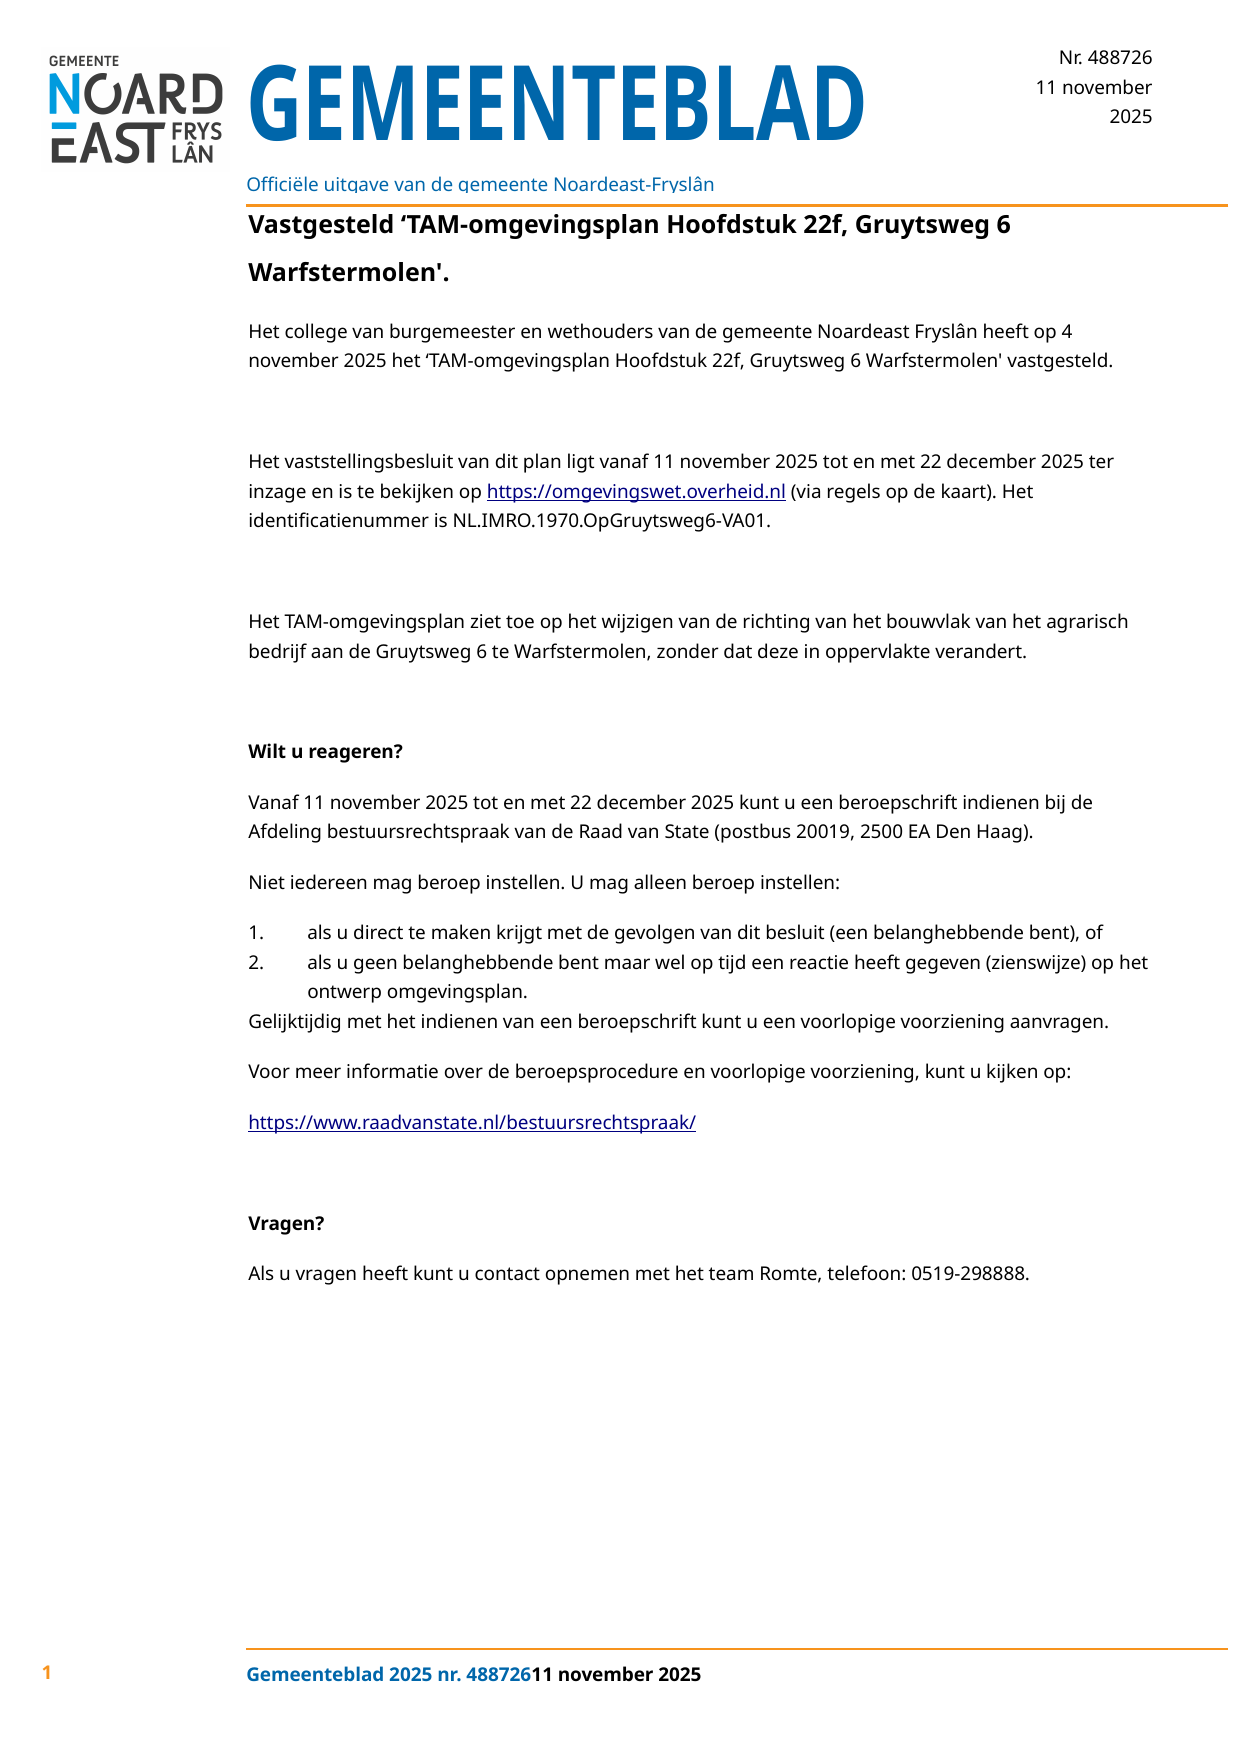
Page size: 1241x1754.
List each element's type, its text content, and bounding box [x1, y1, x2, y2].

text Het college van burgemeester en wethouders van de gemeente Noardeast Fryslân heeft op 4 november 2025 het ‘TAM-omgevingsplan Hoofdstuk 22f, Gruytsweg 6 Warfstermolen' vastgesteld. [248, 318, 1152, 373]
text Vragen? [248, 1210, 1152, 1236]
text https://www.raadvanstate.nl/bestuursrechtspraak/ [248, 1109, 1152, 1135]
text Als u vragen heeft kunt u contact opnemen met het team Romte, telefoon: 0519-298888. [248, 1260, 1152, 1286]
picture [41, 47, 231, 172]
text Wilt u reageren? [248, 739, 1152, 764]
text Het vaststellingsbesluit van dit plan ligt vanaf 11 november 2025 tot en met 22 december 2025 ter inzage en is te bekijken op https://omgevingswet.overheid.nl (via regels op de kaart). Het identificatienummer is NL.IMRO.1970.OpGruytsweg6-VA01. [248, 448, 1152, 533]
text Het TAM-omgevingsplan ziet toe op het wijzigen van de richting van het bouwvlak van het agrarisch bedrijf aan de Gruytsweg 6 te Warfstermolen, zonder dat deze in oppervlakte verandert. [248, 608, 1152, 664]
text Niet iedereen mag beroep instellen. U mag alleen beroep instellen: [248, 869, 1152, 895]
text Voor meer informatie over de beroepsprocedure en voorlopige voorziening, kunt u kijken op: [248, 1059, 1152, 1084]
list als u direct te maken krijgt met de gevolgen van dit besluit (een belanghebbende bent), of [248, 919, 1152, 945]
text Gelijktijdig met het indienen van een beroepschrift kunt u een voorlopige voorziening aanvragen. [248, 1008, 1152, 1034]
text Vastgesteld ‘TAM-omgevingsplan Hoofdstuk 22f, Gruytsweg 6 Warfstermolen'. [248, 207, 1152, 288]
text Vanaf 11 november 2025 tot en met 22 december 2025 kunt u een beroepschrift indienen bij de Afdeling bestuursrechtspraak van de Raad van State (postbus 20019, 2500 EA Den Haag). [248, 789, 1152, 844]
list als u geen belanghebbende bent maar wel op tijd een reactie heeft gegeven (zienswijze) op het ontwerp omgevingsplan. [248, 949, 1152, 1004]
